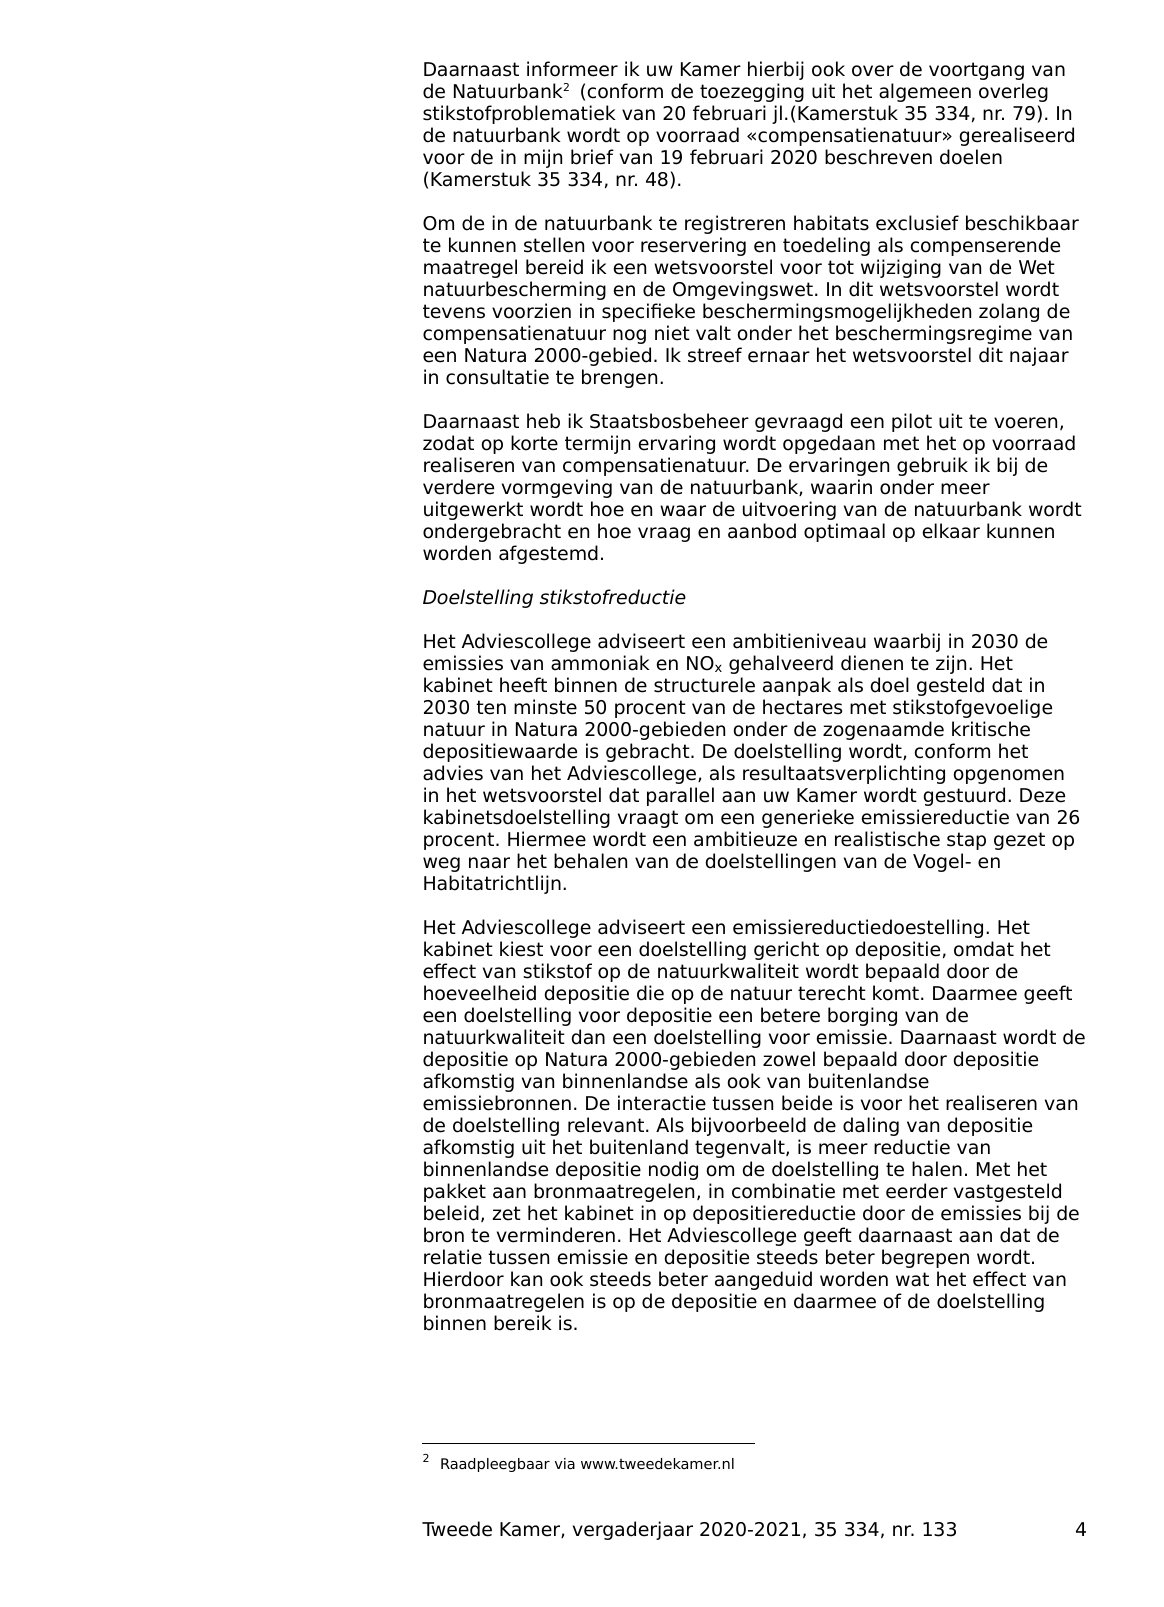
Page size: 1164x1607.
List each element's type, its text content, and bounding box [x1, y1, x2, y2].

subtitle Doelstelling stikstofreductie [422, 587, 1087, 609]
text Het Adviescollege adviseert een ambitieniveau waarbij in 2030 de emissies van ammoniak en NOx gehalveerd dienen te zijn. Het kabinet heeft binnen de structurele aanpak als doel gesteld dat in 2030 ten minste 50 procent van de hectares met stikstofgevoelige natuur in Natura 2000-gebieden onder de zogenaamde kritische depositiewaarde is gebracht. De doelstelling wordt, conform het advies van het Adviescollege, als resultaatsverplichting opgenomen in het wetsvoorstel dat parallel aan uw Kamer wordt gestuurd. Deze kabinetsdoelstelling vraagt om een generieke emissiereductie van 26 procent. Hiermee wordt een ambitieuze en realistische stap gezet op weg naar het behalen van de doelstellingen van de Vogel- en Habitatrichtlijn. [422, 631, 1087, 895]
text Daarnaast heb ik Staatsbosbeheer gevraagd een pilot uit te voeren, zodat op korte termijn ervaring wordt opgedaan met het op voorraad realiseren van compensatienatuur. De ervaringen gebruik ik bij de verdere vormgeving van de natuurbank, waarin onder meer uitgewerkt wordt hoe en waar de uitvoering van de natuurbank wordt ondergebracht en hoe vraag en aanbod optimaal op elkaar kunnen worden afgestemd. [422, 411, 1087, 565]
text Om de in de natuurbank te registreren habitats exclusief beschikbaar te kunnen stellen voor reservering en toedeling als compenserende maatregel bereid ik een wetsvoorstel voor tot wijziging van de Wet natuurbescherming en de Omgevingswet. In dit wetsvoorstel wordt tevens voorzien in specifieke beschermingsmogelijkheden zolang de compensatienatuur nog niet valt onder het beschermingsregime van een Natura 2000-gebied. Ik streef ernaar het wetsvoorstel dit najaar in consultatie te brengen. [422, 213, 1087, 389]
text Daarnaast informeer ik uw Kamer hierbij ook over de voortgang van de Natuurbank (conform de toezegging uit het algemeen overleg stikstofproblematiek van 20 februari jl.(Kamerstuk 35 334, nr. 79). In de natuurbank wordt op voorraad «compensatienatuur» gerealiseerd voor de in mijn brief van 19 februari 2020 beschreven doelen (Kamerstuk 35 334, nr. 48). [422, 59, 1087, 191]
text Het Adviescollege adviseert een emissiereductiedoestelling. Het kabinet kiest voor een doelstelling gericht op depositie, omdat het effect van stikstof op de natuurkwaliteit wordt bepaald door de hoeveelheid depositie die op de natuur terecht komt. Daarmee geeft een doelstelling voor depositie een betere borging van de natuurkwaliteit dan een doelstelling voor emissie. Daarnaast wordt de depositie op Natura 2000-gebieden zowel bepaald door depositie afkomstig van binnenlandse als ook van buitenlandse emissiebronnen. De interactie tussen beide is voor het realiseren van de doelstelling relevant. Als bijvoorbeeld de daling van depositie afkomstig uit het buitenland tegenvalt, is meer reductie van binnenlandse depositie nodig om de doelstelling te halen. Met het pakket aan bronmaatregelen, in combinatie met eerder vastgesteld beleid, zet het kabinet in op depositiereductie door de emissies bij de bron te verminderen. Het Adviescollege geeft daarnaast aan dat de relatie tussen emissie en depositie steeds beter begrepen wordt. Hierdoor kan ook steeds beter aangeduid worden wat het effect van bronmaatregelen is op de depositie en daarmee of de doelstelling binnen bereik is. [422, 917, 1087, 1335]
text Raadpleegbaar via www.tweedekamer.nl [422, 1452, 1087, 1474]
